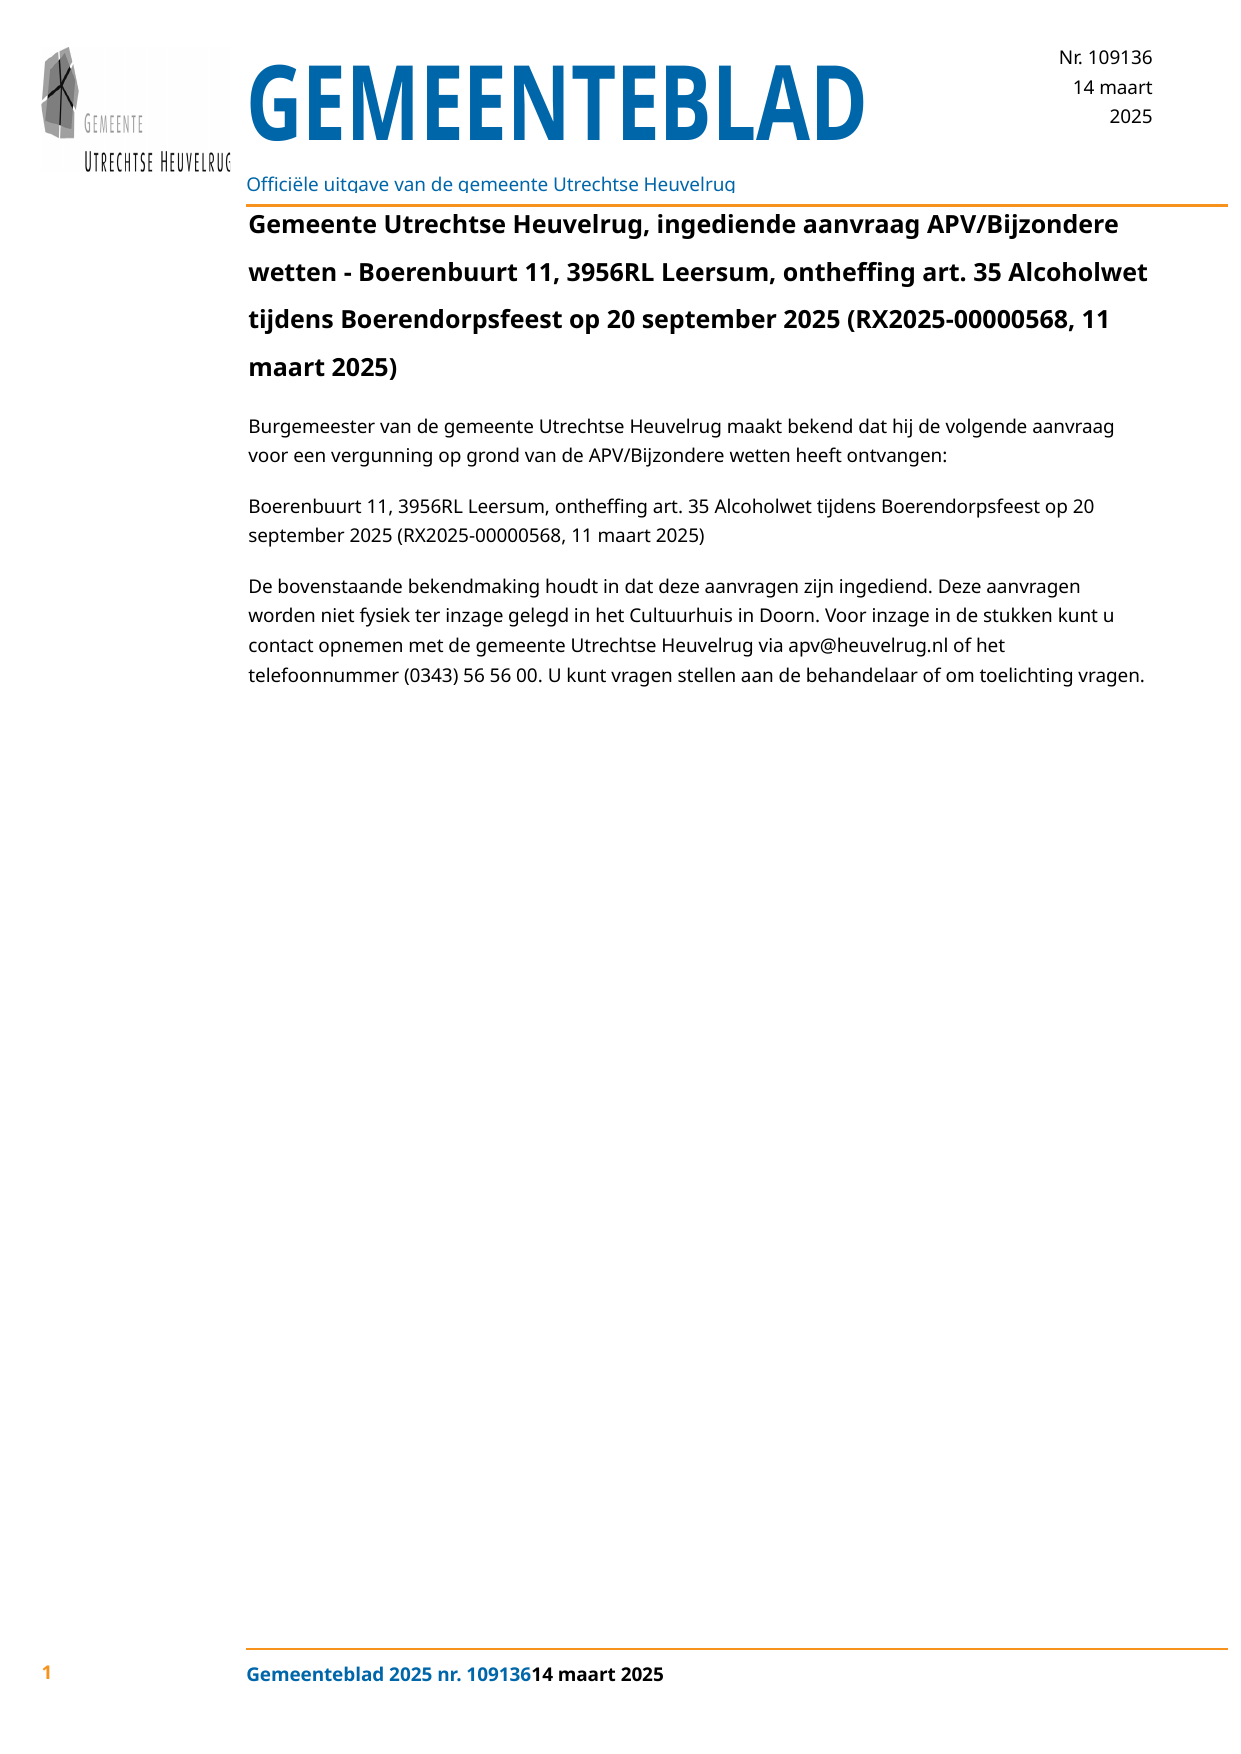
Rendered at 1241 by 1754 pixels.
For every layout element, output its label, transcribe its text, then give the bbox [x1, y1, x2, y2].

text De bovenstaande bekendmaking houdt in dat deze aanvragen zijn ingediend. Deze aanvragen worden niet fysiek ter inzage gelegd in het Cultuurhuis in Doorn. Voor inzage in de stukken kunt u contact opnemen met de gemeente Utrechtse Heuvelrug via apv@heuvelrug.nl of het telefoonnummer (0343) 56 56 00. U kunt vragen stellen aan de behandelaar of om toelichting vragen. [248, 573, 1152, 688]
text Boerenbuurt 11, 3956RL Leersum, ontheffing art. 35 Alcoholwet tijdens Boerendorpsfeest op 20 september 2025 (RX2025-00000568, 11 maart 2025) [248, 493, 1152, 548]
text Gemeente Utrechtse Heuvelrug, ingediende aanvraag APV/Bijzondere wetten - Boerenbuurt 11, 3956RL Leersum, ontheffing art. 35 Alcoholwet tijdens Boerendorpsfeest op 20 september 2025 (RX2025-00000568, 11 maart 2025) [248, 207, 1152, 384]
text Burgemeester van de gemeente Utrechtse Heuvelrug maakt bekend dat hij de volgende aanvraag voor een vergunning op grond van de APV/Bijzondere wetten heeft ontvangen: [248, 413, 1152, 468]
picture [41, 47, 231, 172]
